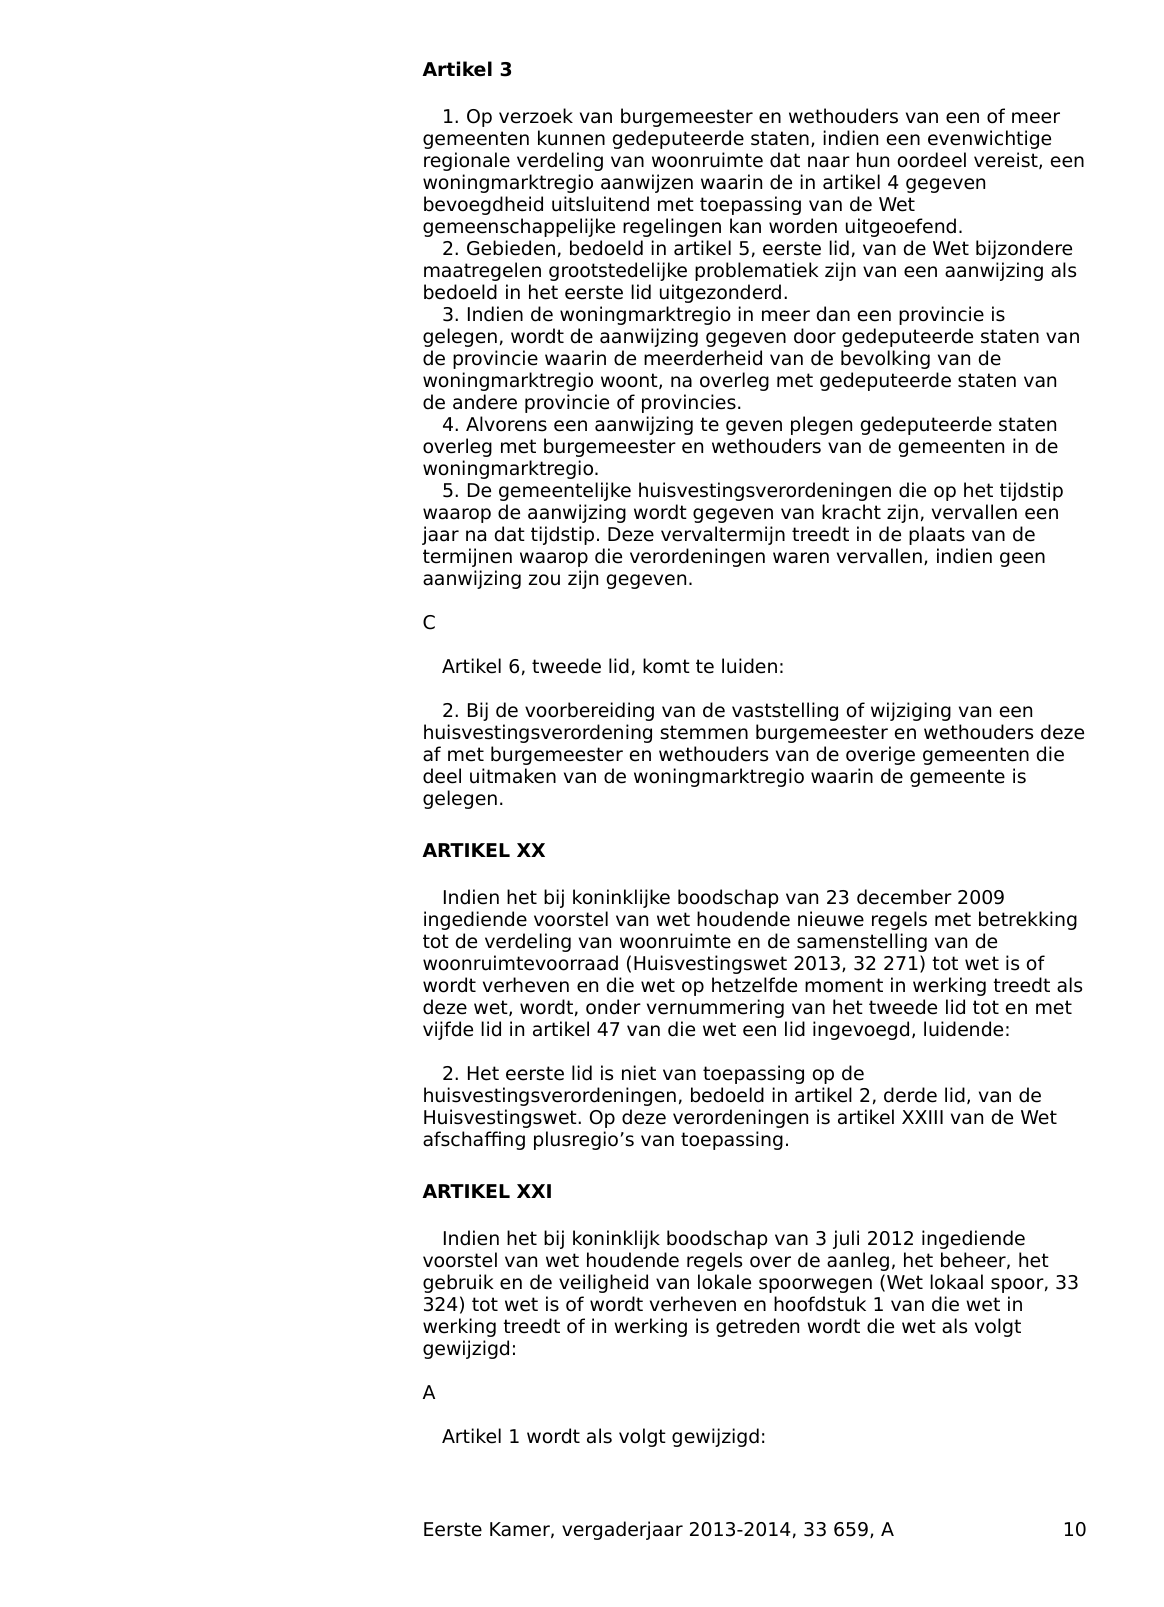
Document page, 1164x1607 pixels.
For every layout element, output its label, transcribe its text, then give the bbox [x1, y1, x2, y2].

text 2. Het eerste lid is niet van toepassing op de huisvestingsverordeningen, bedoeld in artikel 2, derde lid, van de Huisvestingswet. Op deze verordeningen is artikel XXIII van de Wet afschaffing plusregio’s van toepassing. [422, 1063, 1087, 1151]
text Artikel 6, tweede lid, komt te luiden: [422, 656, 1087, 678]
subtitle ARTIKEL XXI [422, 1181, 1087, 1203]
text Artikel 1 wordt als volgt gewijzigd: [422, 1426, 1087, 1448]
text Indien het bij koninklijke boodschap van 23 december 2009 ingediende voorstel van wet houdende nieuwe regels met betrekking tot de verdeling van woonruimte en de samenstelling van de woonruimtevoorraad (Huisvestingswet 2013, 32 271) tot wet is of wordt verheven en die wet op hetzelfde moment in werking treedt als deze wet, wordt, onder vernummering van het tweede lid tot en met vijfde lid in artikel 47 van die wet een lid ingevoegd, luidende: [422, 887, 1087, 1041]
text A [422, 1382, 1087, 1404]
text Indien het bij koninklijk boodschap van 3 juli 2012 ingediende voorstel van wet houdende regels over de aanleg, het beheer, het gebruik en de veiligheid van lokale spoorwegen (Wet lokaal spoor, 33 324) tot wet is of wordt verheven en hoofdstuk 1 van die wet in werking treedt of in werking is getreden wordt die wet als volgt gewijzigd: [422, 1228, 1087, 1360]
subtitle Artikel 3 [422, 59, 1087, 81]
text 2. Gebieden, bedoeld in artikel 5, eerste lid, van de Wet bijzondere maatregelen grootstedelijke problematiek zijn van een aanwijzing als bedoeld in het eerste lid uitgezonderd. [422, 238, 1087, 304]
subtitle ARTIKEL XX [422, 840, 1087, 862]
text 5. De gemeentelijke huisvestingsverordeningen die op het tijdstip waarop de aanwijzing wordt gegeven van kracht zijn, vervallen een jaar na dat tijdstip. Deze vervaltermijn treedt in de plaats van de termijnen waarop die verordeningen waren vervallen, indien geen aanwijzing zou zijn gegeven. [422, 480, 1087, 589]
text 4. Alvorens een aanwijzing te geven plegen gedeputeerde staten overleg met burgemeester en wethouders van de gemeenten in de woningmarktregio. [422, 414, 1087, 480]
text C [422, 612, 1087, 634]
text 3. Indien de woningmarktregio in meer dan een provincie is gelegen, wordt de aanwijzing gegeven door gedeputeerde staten van de provincie waarin de meerderheid van de bevolking van de woningmarktregio woont, na overleg met gedeputeerde staten van de andere provincie of provincies. [422, 304, 1087, 414]
text 2. Bij de voorbereiding van de vaststelling of wijziging van een huisvestingsverordening stemmen burgemeester en wethouders deze af met burgemeester en wethouders van de overige gemeenten die deel uitmaken van de woningmarktregio waarin de gemeente is gelegen. [422, 700, 1087, 810]
text 1. Op verzoek van burgemeester en wethouders van een of meer gemeenten kunnen gedeputeerde staten, indien een evenwichtige regionale verdeling van woonruimte dat naar hun oordeel vereist, een woningmarktregio aanwijzen waarin de in artikel 4 gegeven bevoegdheid uitsluitend met toepassing van de Wet gemeenschappelijke regelingen kan worden uitgeoefend. [422, 106, 1087, 238]
